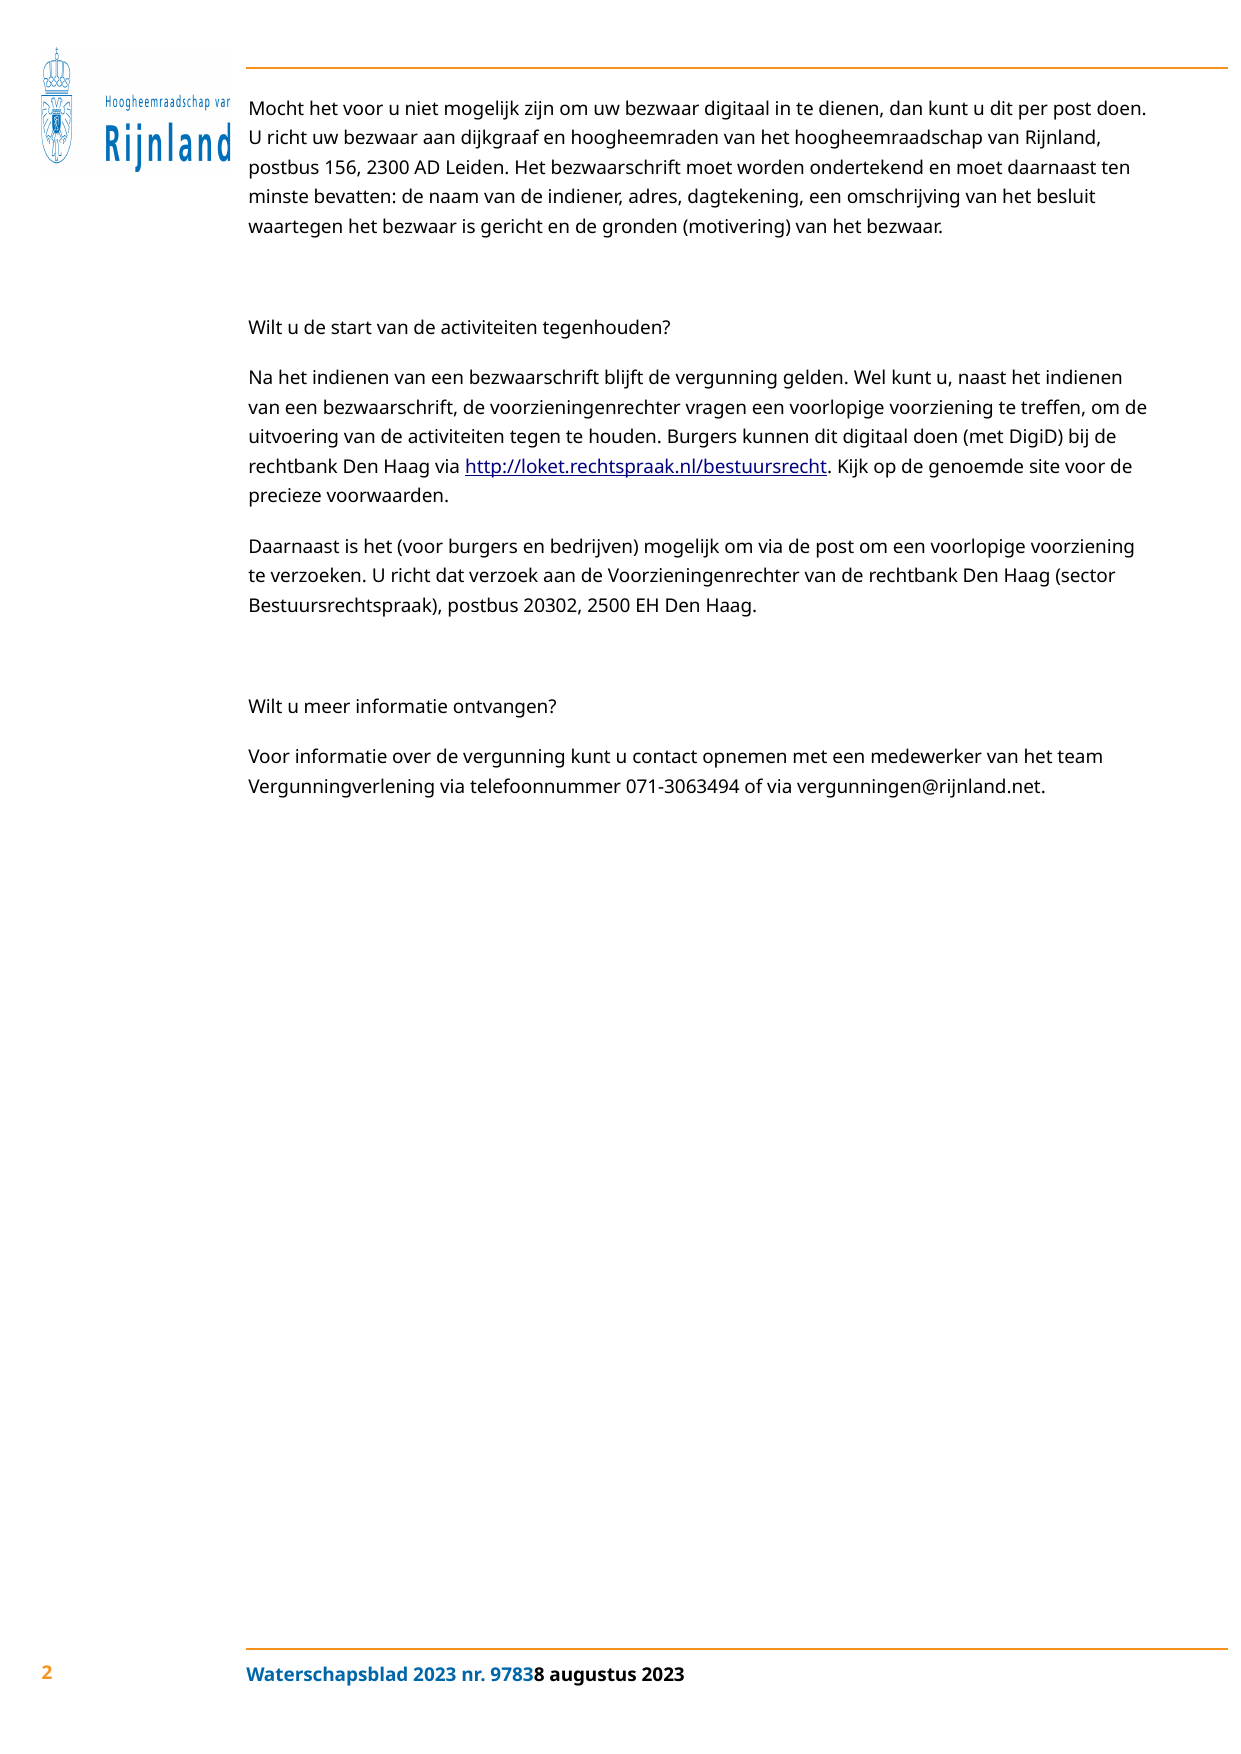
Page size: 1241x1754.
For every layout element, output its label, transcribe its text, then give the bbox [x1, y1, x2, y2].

text Na het indienen van een bezwaarschrift blijft de vergunning gelden. Wel kunt u, naast het indienen van een bezwaarschrift, de voorzieningenrechter vragen een voorlopige voorziening te treffen, om de uitvoering van de activiteiten tegen te houden. Burgers kunnen dit digitaal doen (met DigiD) bij de rechtbank Den Haag via http://loket.rechtspraak.nl/bestuursrecht. Kijk op de genoemde site voor de precieze voorwaarden. [248, 364, 1152, 508]
picture [41, 47, 231, 172]
text Daarnaast is het (voor burgers en bedrijven) mogelijk om via de post om een voorlopige voorziening te verzoeken. U richt dat verzoek aan de Voorzieningenrechter van de rechtbank Den Haag (sector Bestuursrechtspraak), postbus 20302, 2500 EH Den Haag. [248, 533, 1152, 618]
text Voor informatie over de vergunning kunt u contact opnemen met een medewerker van het team Vergunningverlening via telefoonnummer 071-3063494 of via vergunningen@rijnland.net. [248, 743, 1152, 799]
text Mocht het voor u niet mogelijk zijn om uw bezwaar digitaal in te dienen, dan kunt u dit per post doen. U richt uw bezwaar aan dijkgraaf en hoogheemraden van het hoogheemraadschap van Rijnland, postbus 156, 2300 AD Leiden. Het bezwaarschrift moet worden ondertekend en moet daarnaast ten minste bevatten: de naam van de indiener, adres, dagtekening, een omschrijving van het besluit waartegen het bezwaar is gericht en de gronden (motivering) van het bezwaar. [248, 95, 1152, 239]
text Wilt u meer informatie ontvangen? [248, 693, 1152, 719]
text Wilt u de start van de activiteiten tegenhouden? [248, 314, 1152, 340]
